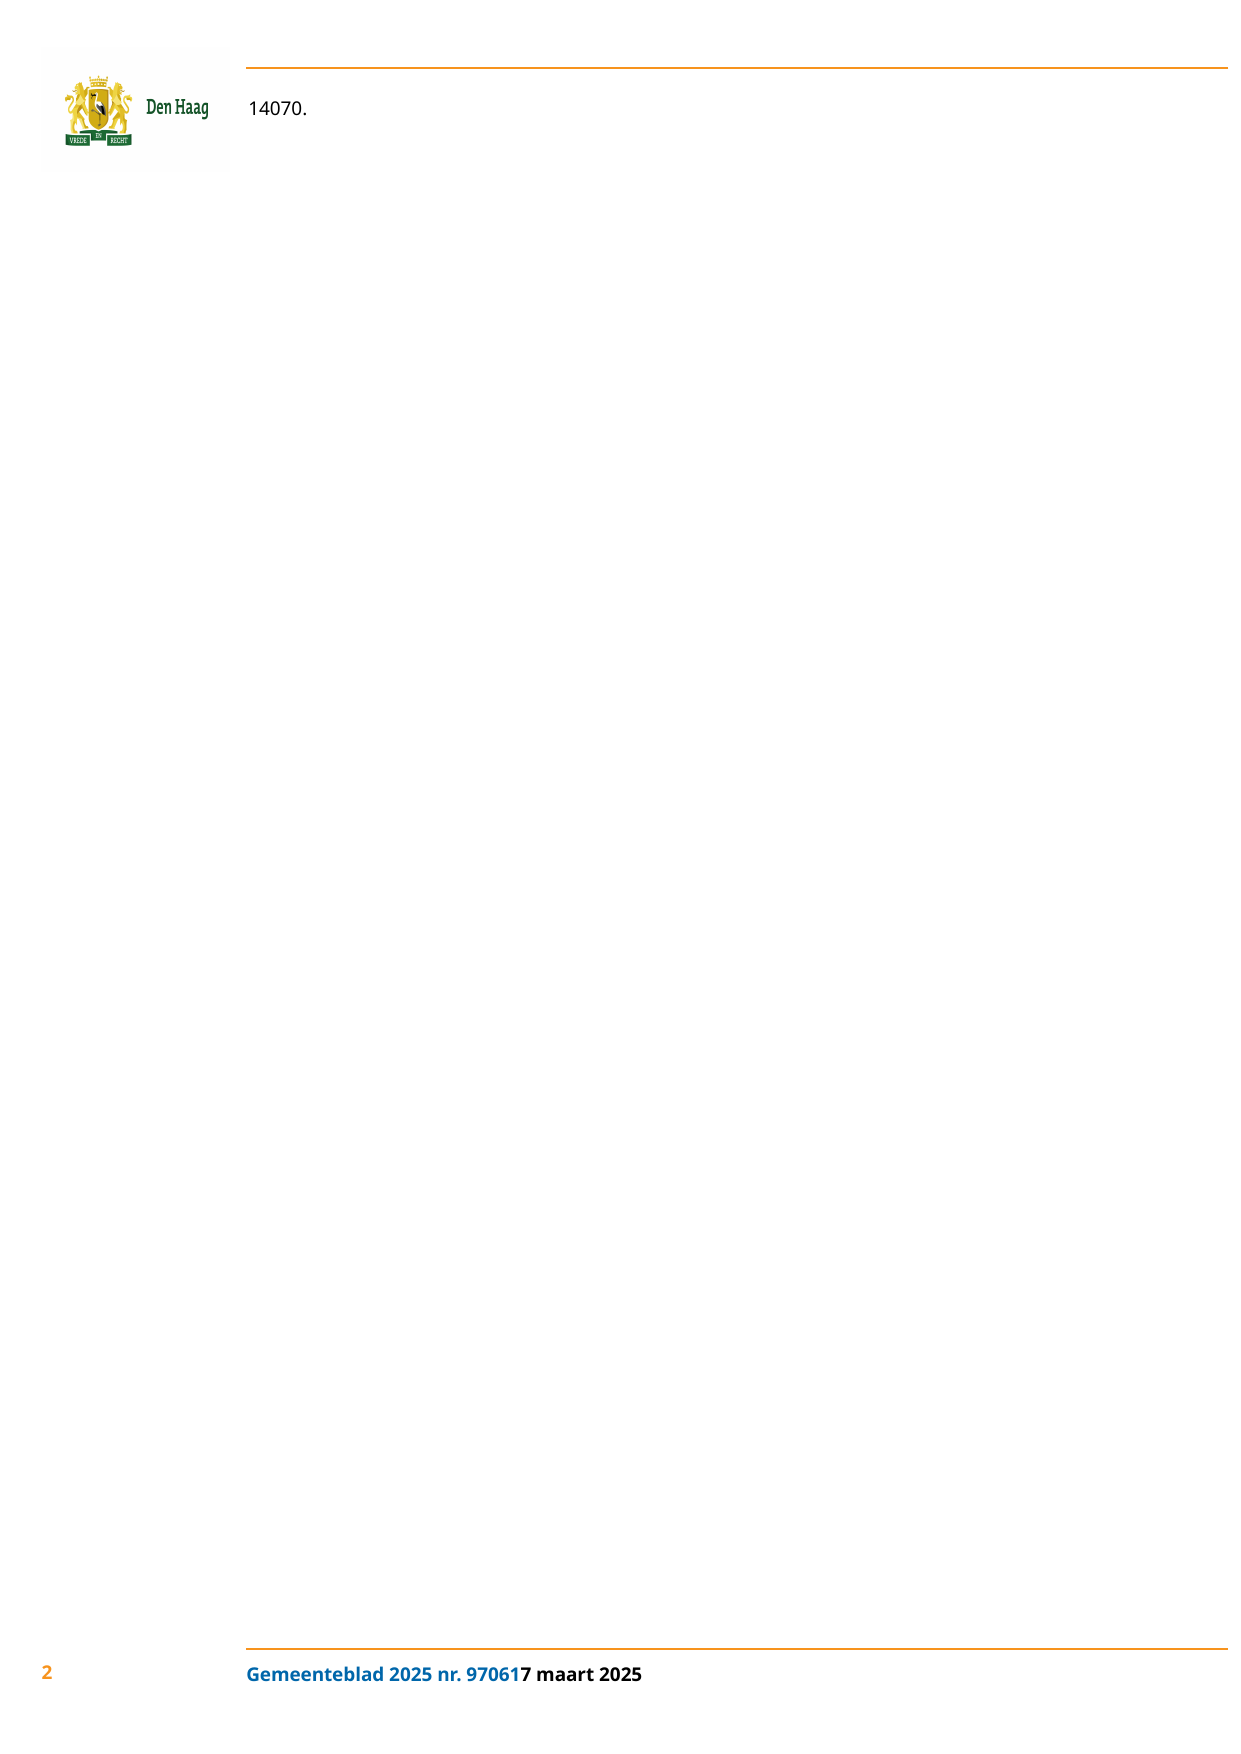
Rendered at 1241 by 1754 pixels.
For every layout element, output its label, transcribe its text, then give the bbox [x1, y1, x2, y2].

text 14070. [248, 95, 1152, 121]
picture [41, 47, 231, 172]
